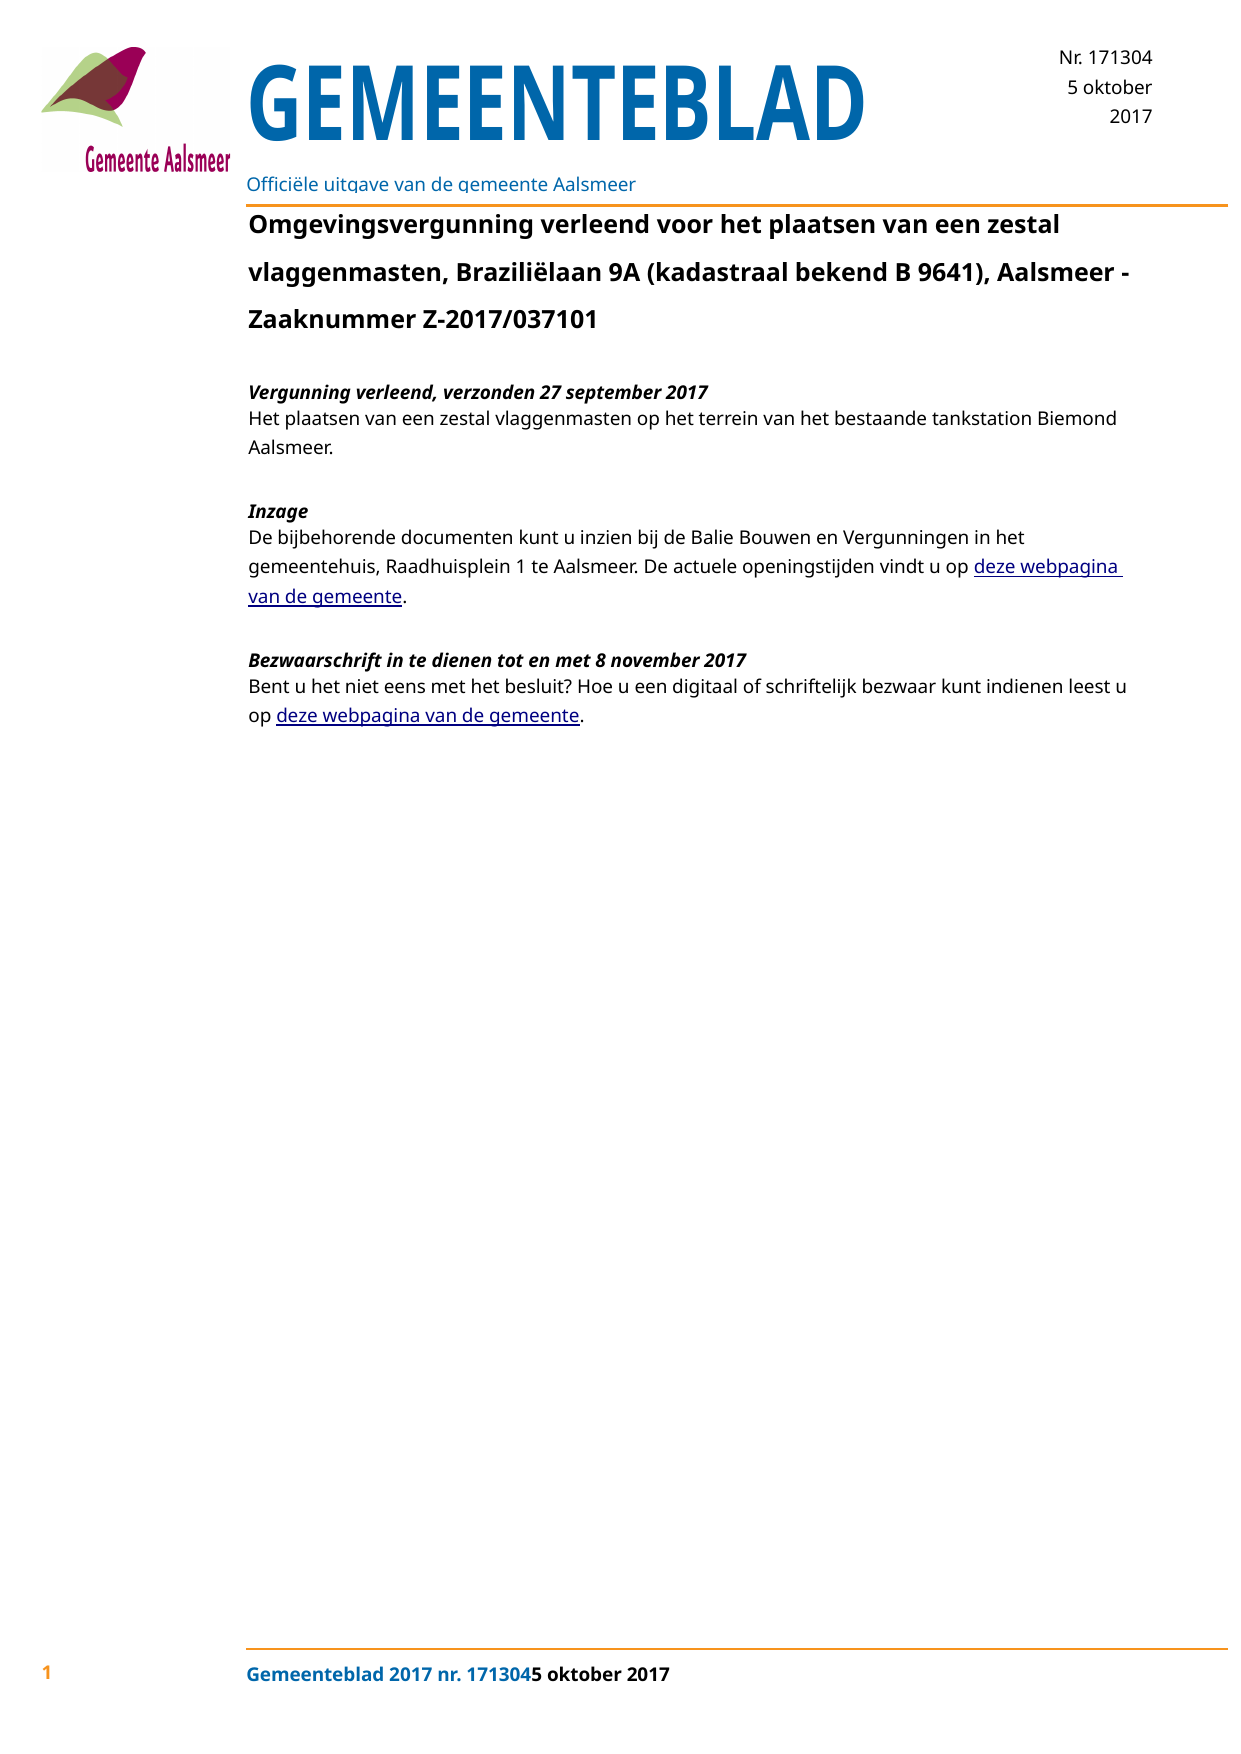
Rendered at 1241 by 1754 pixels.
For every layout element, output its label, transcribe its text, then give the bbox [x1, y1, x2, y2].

picture [41, 47, 231, 172]
text Omgevingsvergunning verleend voor het plaatsen van een zestal vlaggenmasten, Braziliëlaan 9A (kadastraal bekend B 9641), Aalsmeer - Zaaknummer Z-2017/037101 [248, 207, 1152, 336]
text Vergunning verleend, verzonden 27 september 2017 [248, 379, 1152, 405]
text Bezwaarschrift in te dienen tot en met 8 november 2017 [248, 647, 1152, 673]
text Bent u het niet eens met het besluit? Hoe u een digitaal of schriftelijk bezwaar kunt indienen leest u op deze webpagina van de gemeente. [248, 673, 1152, 728]
text De bijbehorende documenten kunt u inzien bij de Balie Bouwen en Vergunningen in het gemeentehuis, Raadhuisplein 1 te Aalsmeer. De actuele openingstijden vindt u op deze webpagina van de gemeente. [248, 524, 1152, 609]
text Het plaatsen van een zestal vlaggenmasten op het terrein van het bestaande tankstation Biemond Aalsmeer. [248, 405, 1152, 460]
text Inzage [248, 498, 1152, 524]
